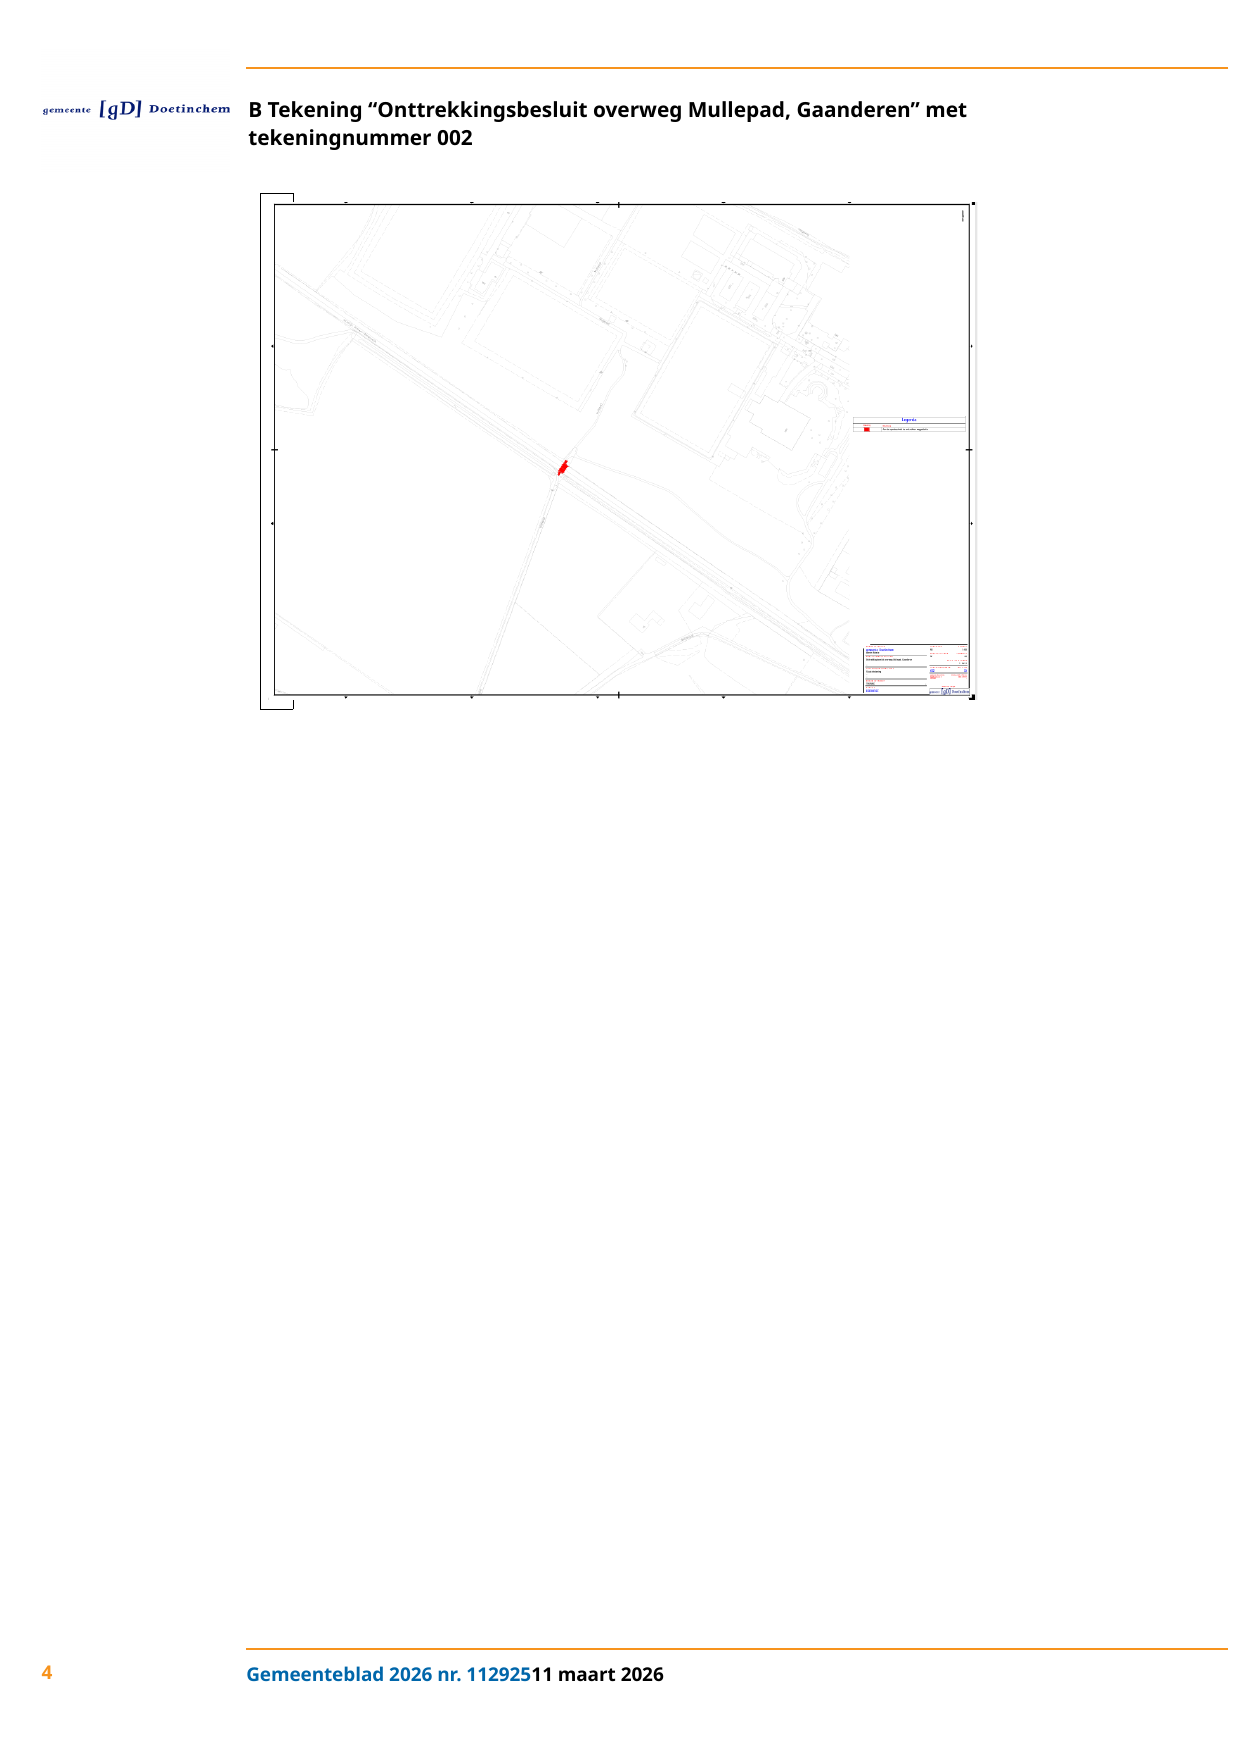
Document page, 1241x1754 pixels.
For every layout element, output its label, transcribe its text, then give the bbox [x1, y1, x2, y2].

picture [268, 202, 978, 700]
picture [41, 47, 231, 172]
text B Tekening “Onttrekkingsbesluit overweg Mullepad, Gaanderen” met tekeningnummer 002 [248, 95, 1152, 152]
